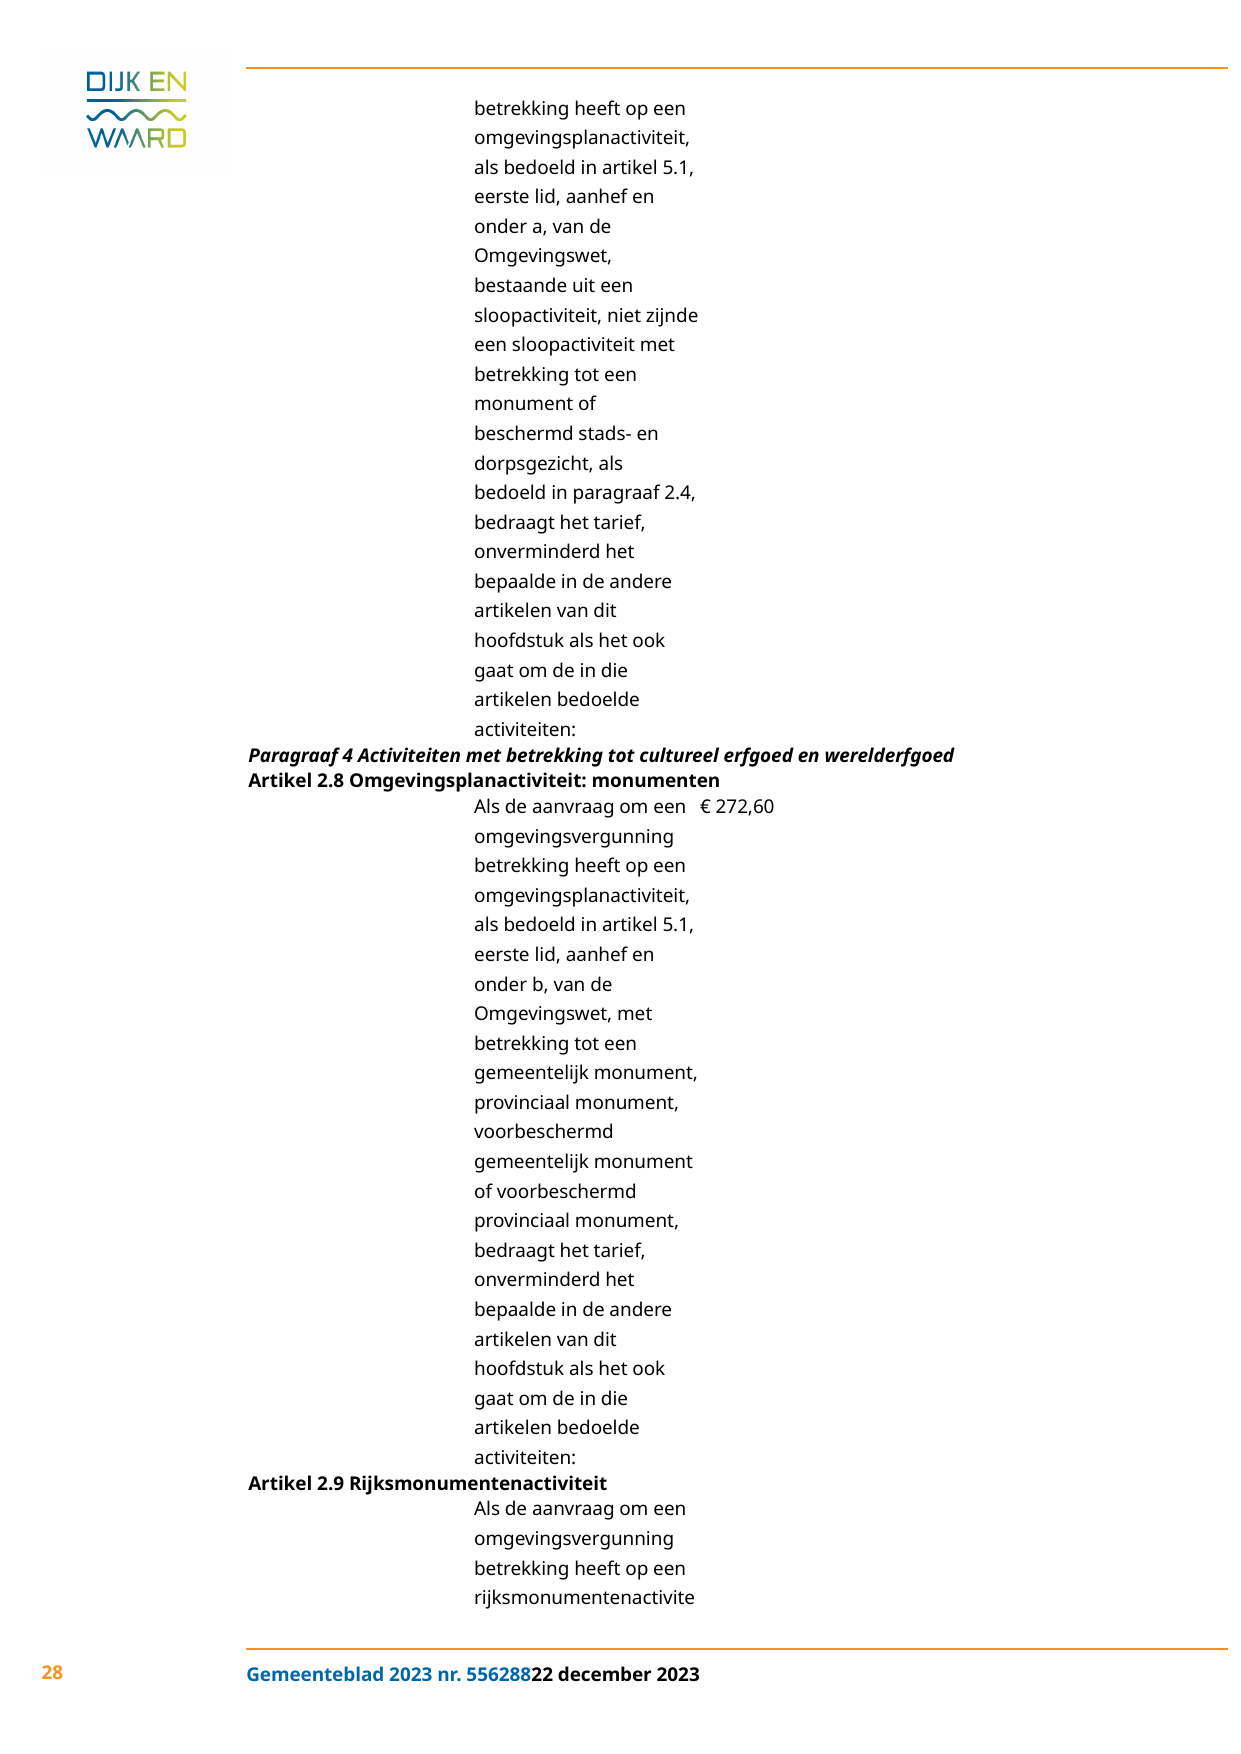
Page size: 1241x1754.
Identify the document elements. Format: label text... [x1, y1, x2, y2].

table_cell Als de aanvraag om een omgevingsvergunning betrekking heeft op een omgevingsplanactiviteit, als bedoeld in artikel 5.1, eerste lid, aanhef en onder b, van de Omgevingswet, met betrekking tot een gemeentelijk monument, provinciaal monument, voorbeschermd gemeentelijk monument of voorbeschermd provinciaal monument, bedraagt het tarief, onverminderd het bepaalde in de andere artikelen van dit hoofdstuk als het ook gaat om de in die artikelen bedoelde activiteiten: [474, 793, 700, 1470]
table_cell [248, 1496, 474, 1610]
table_cell Paragraaf 4 Activiteiten met betrekking tot cultureel erfgoed en werelderfgoed [248, 742, 1152, 767]
table_cell [926, 1496, 1152, 1610]
table_cell € 272,60 [700, 793, 926, 1470]
table_cell [248, 95, 474, 742]
table_cell Artikel 2.8 Omgevingsplanactiviteit: monumenten [248, 768, 926, 793]
table_cell [700, 1496, 926, 1610]
table_cell [700, 95, 926, 742]
table_cell [248, 793, 474, 1470]
table_cell [926, 793, 1152, 1470]
table_cell [926, 1470, 1152, 1496]
table_cell betrekking heeft op een omgevingsplanactiviteit, als bedoeld in artikel 5.1, eerste lid, aanhef en onder a, van de Omgevingswet, bestaande uit een sloopactiviteit, niet zijnde een sloopactiviteit met betrekking tot een monument of beschermd stads- en dorpsgezicht, als bedoeld in paragraaf 2.4, bedraagt het tarief, onverminderd het bepaalde in de andere artikelen van dit hoofdstuk als het ook gaat om de in die artikelen bedoelde activiteiten: [474, 95, 700, 742]
table_cell Als de aanvraag om een omgevingsvergunning betrekking heeft op een rijksmonumentenactivite [474, 1496, 700, 1610]
picture [41, 47, 231, 172]
table_cell [926, 95, 1152, 742]
table_cell Artikel 2.9 Rijksmonumentenactiviteit [248, 1470, 926, 1496]
table_cell [926, 768, 1152, 793]
